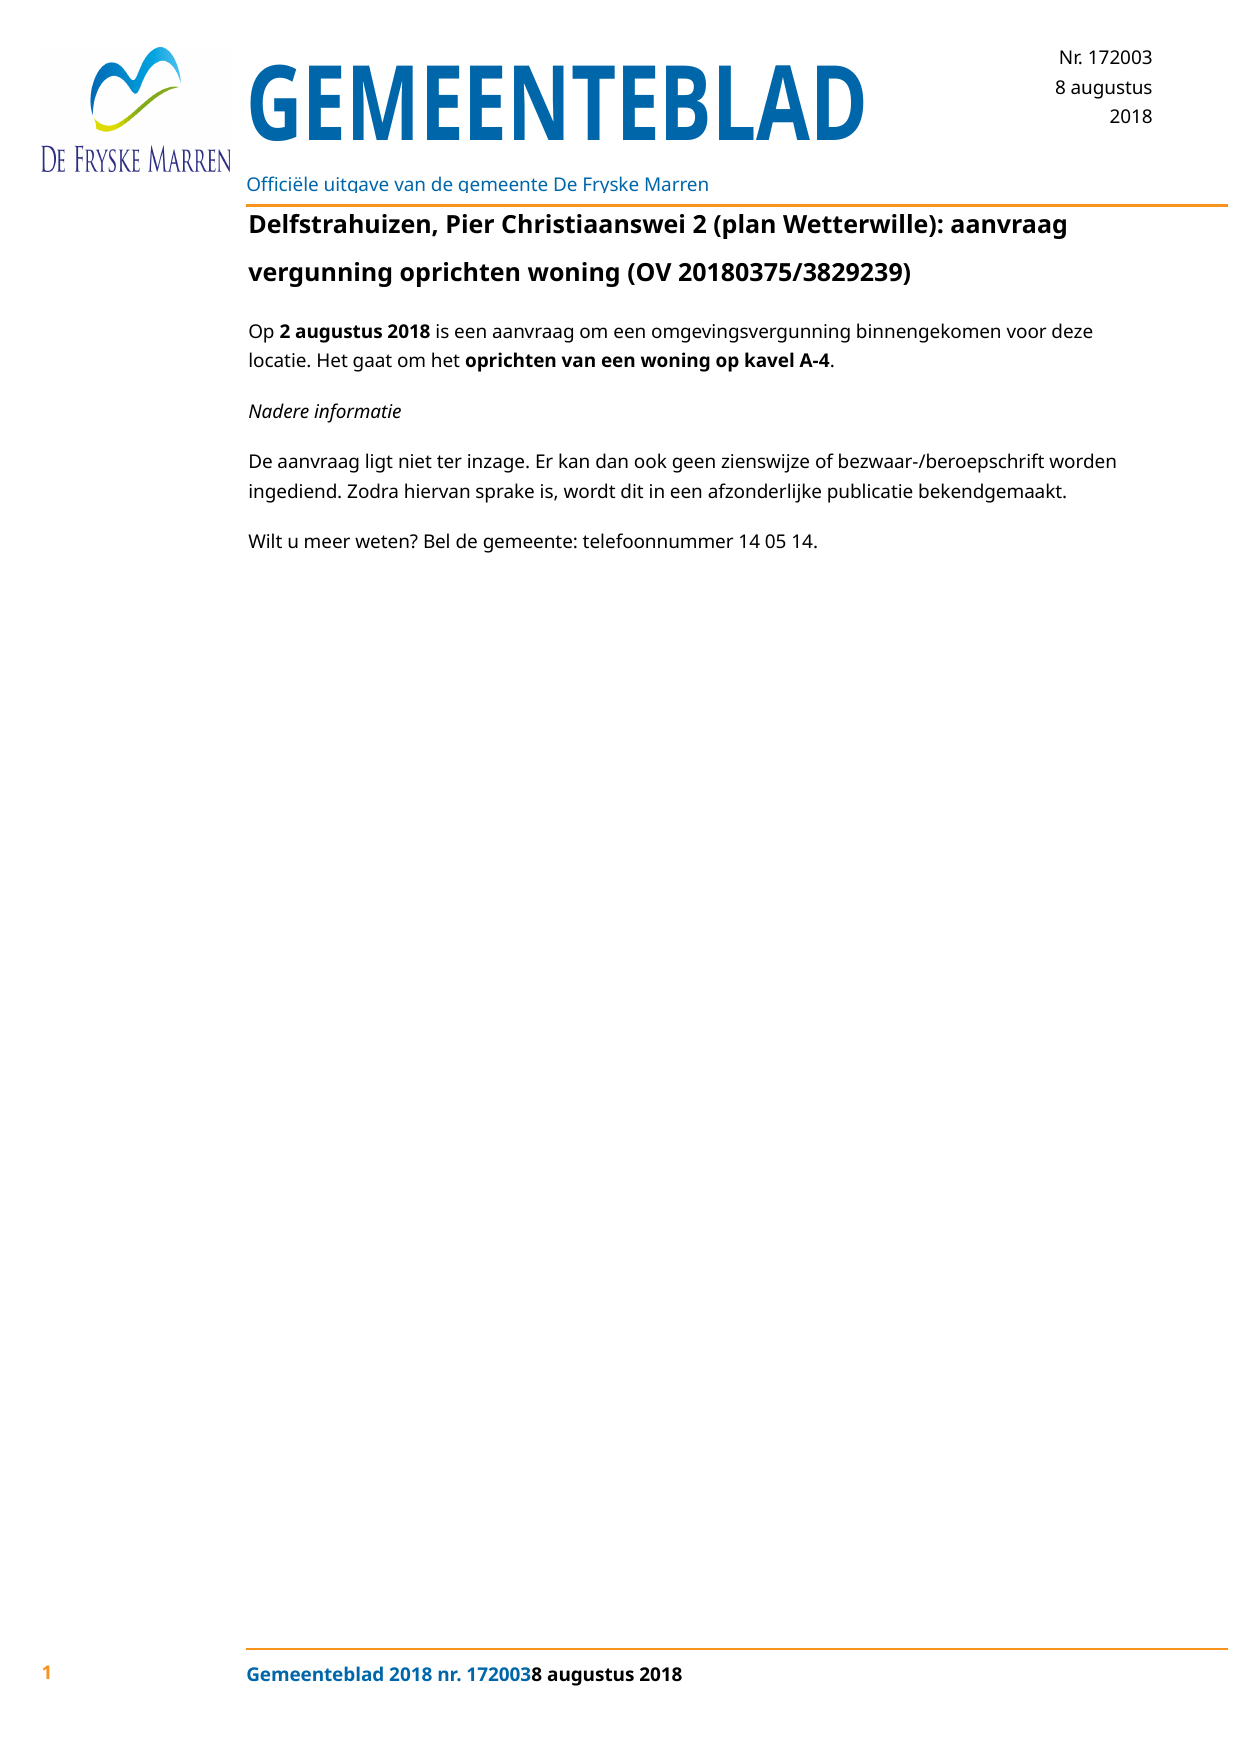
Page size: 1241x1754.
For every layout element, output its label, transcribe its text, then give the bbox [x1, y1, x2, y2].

text Nadere informatie [248, 398, 1152, 424]
text De aanvraag ligt niet ter inzage. Er kan dan ook geen zienswijze of bezwaar-/beroepschrift worden ingediend. Zodra hiervan sprake is, wordt dit in een afzonderlijke publicatie bekendgemaakt. [248, 448, 1152, 504]
text Delfstrahuizen, Pier Christiaanswei 2 (plan Wetterwille): aanvraag vergunning oprichten woning (OV 20180375/3829239) [248, 207, 1152, 288]
text Op 2 augustus 2018 is een aanvraag om een omgevingsvergunning binnengekomen voor deze locatie. Het gaat om het oprichten van een woning op kavel A-4. [248, 318, 1152, 373]
picture [41, 47, 231, 172]
text Wilt u meer weten? Bel de gemeente: telefoonnummer 14 05 14. [248, 528, 1152, 554]
